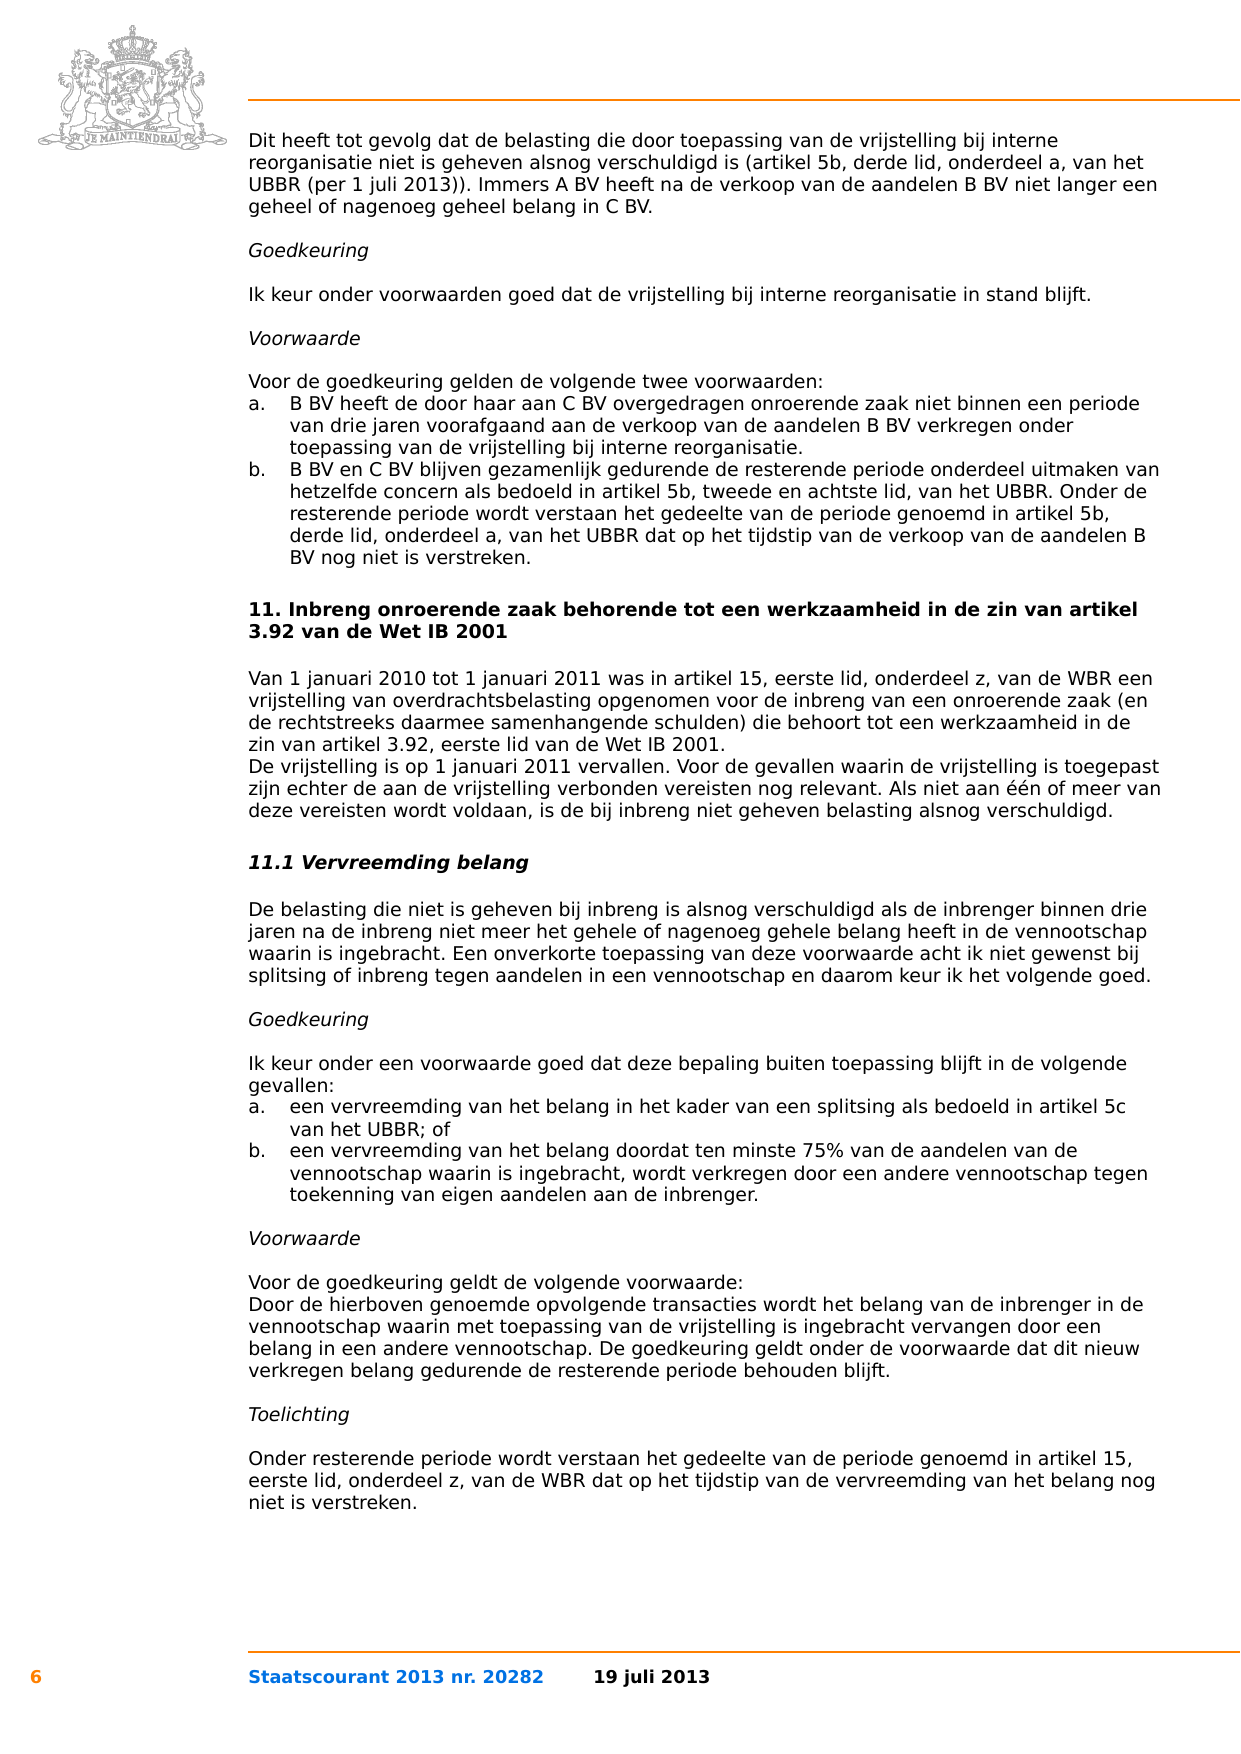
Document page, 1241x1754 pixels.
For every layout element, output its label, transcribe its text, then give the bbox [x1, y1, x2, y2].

text Ik keur onder een voorwaarde goed dat deze bepaling buiten toepassing blijft in de volgende gevallen: [248, 1052, 1163, 1096]
text a. een vervreemding van het belang in het kader van een splitsing als bedoeld in artikel 5c van het UBBR; of [248, 1096, 1163, 1140]
subtitle Voorwaarde [248, 327, 1163, 349]
text Dit heeft tot gevolg dat de belasting die door toepassing van de vrijstelling bij interne reorganisatie niet is geheven alsnog verschuldigd is (artikel 5b, derde lid, onderdeel a, van het UBBR (per 1 juli 2013)). Immers A BV heeft na de verkoop van de aandelen B BV niet langer een geheel of nagenoeg geheel belang in C BV. [248, 130, 1163, 218]
subtitle 11.1 Vervreemding belang [248, 852, 1163, 874]
subtitle 11. Inbreng onroerende zaak behorende tot een werkzaamheid in de zin van artikel 3.92 van de Wet IB 2001 [248, 599, 1163, 643]
text Van 1 januari 2010 tot 1 januari 2011 was in artikel 15, eerste lid, onderdeel z, van de WBR een vrijstelling van overdrachtsbelasting opgenomen voor de inbreng van een onroerende zaak (en de rechtstreeks daarmee samenhangende schulden) die behoort tot een werkzaamheid in de zin van artikel 3.92, eerste lid van de Wet IB 2001. [248, 668, 1163, 756]
subtitle Goedkeuring [248, 240, 1163, 262]
text b. een vervreemding van het belang doordat ten minste 75% van de aandelen van de vennootschap waarin is ingebracht, wordt verkregen door een andere vennootschap tegen toekenning van eigen aandelen aan de inbrenger. [248, 1140, 1163, 1206]
text Voor de goedkeuring gelden de volgende twee voorwaarden: [248, 371, 1163, 393]
text Onder resterende periode wordt verstaan het gedeelte van de periode genoemd in artikel 15, eerste lid, onderdeel z, van de WBR dat op het tijdstip van de vervreemding van het belang nog niet is verstreken. [248, 1448, 1163, 1514]
text Ik keur onder voorwaarden goed dat de vrijstelling bij interne reorganisatie in stand blijft. [248, 283, 1163, 306]
picture [38, 25, 227, 150]
text De belasting die niet is geheven bij inbreng is alsnog verschuldigd als de inbrenger binnen drie jaren na de inbreng niet meer het gehele of nagenoeg gehele belang heeft in de vennootschap waarin is ingebracht. Een onverkorte toepassing van deze voorwaarde acht ik niet gewenst bij splitsing of inbreng tegen aandelen in een vennootschap en daarom keur ik het volgende goed. [248, 899, 1163, 987]
text Voor de goedkeuring geldt de volgende voorwaarde: [248, 1272, 1163, 1294]
subtitle Toelichting [248, 1404, 1163, 1426]
text b. B BV en C BV blijven gezamenlijk gedurende de resterende periode onderdeel uitmaken van hetzelfde concern als bedoeld in artikel 5b, tweede en achtste lid, van het UBBR. Onder de resterende periode wordt verstaan het gedeelte van de periode genoemd in artikel 5b, derde lid, onderdeel a, van het UBBR dat op het tijdstip van de verkoop van de aandelen B BV nog niet is verstreken. [248, 459, 1163, 569]
subtitle Goedkeuring [248, 1009, 1163, 1031]
text Door de hierboven genoemde opvolgende transacties wordt het belang van de inbrenger in de vennootschap waarin met toepassing van de vrijstelling is ingebracht vervangen door een belang in een andere vennootschap. De goedkeuring geldt onder de voorwaarde dat dit nieuw verkregen belang gedurende de resterende periode behouden blijft. [248, 1294, 1163, 1382]
subtitle Voorwaarde [248, 1228, 1163, 1250]
text a. B BV heeft de door haar aan C BV overgedragen onroerende zaak niet binnen een periode van drie jaren voorafgaand aan de verkoop van de aandelen B BV verkregen onder toepassing van de vrijstelling bij interne reorganisatie. [248, 393, 1163, 459]
text De vrijstelling is op 1 januari 2011 vervallen. Voor de gevallen waarin de vrijstelling is toegepast zijn echter de aan de vrijstelling verbonden vereisten nog relevant. Als niet aan één of meer van deze vereisten wordt voldaan, is de bij inbreng niet geheven belasting alsnog verschuldigd. [248, 756, 1163, 822]
